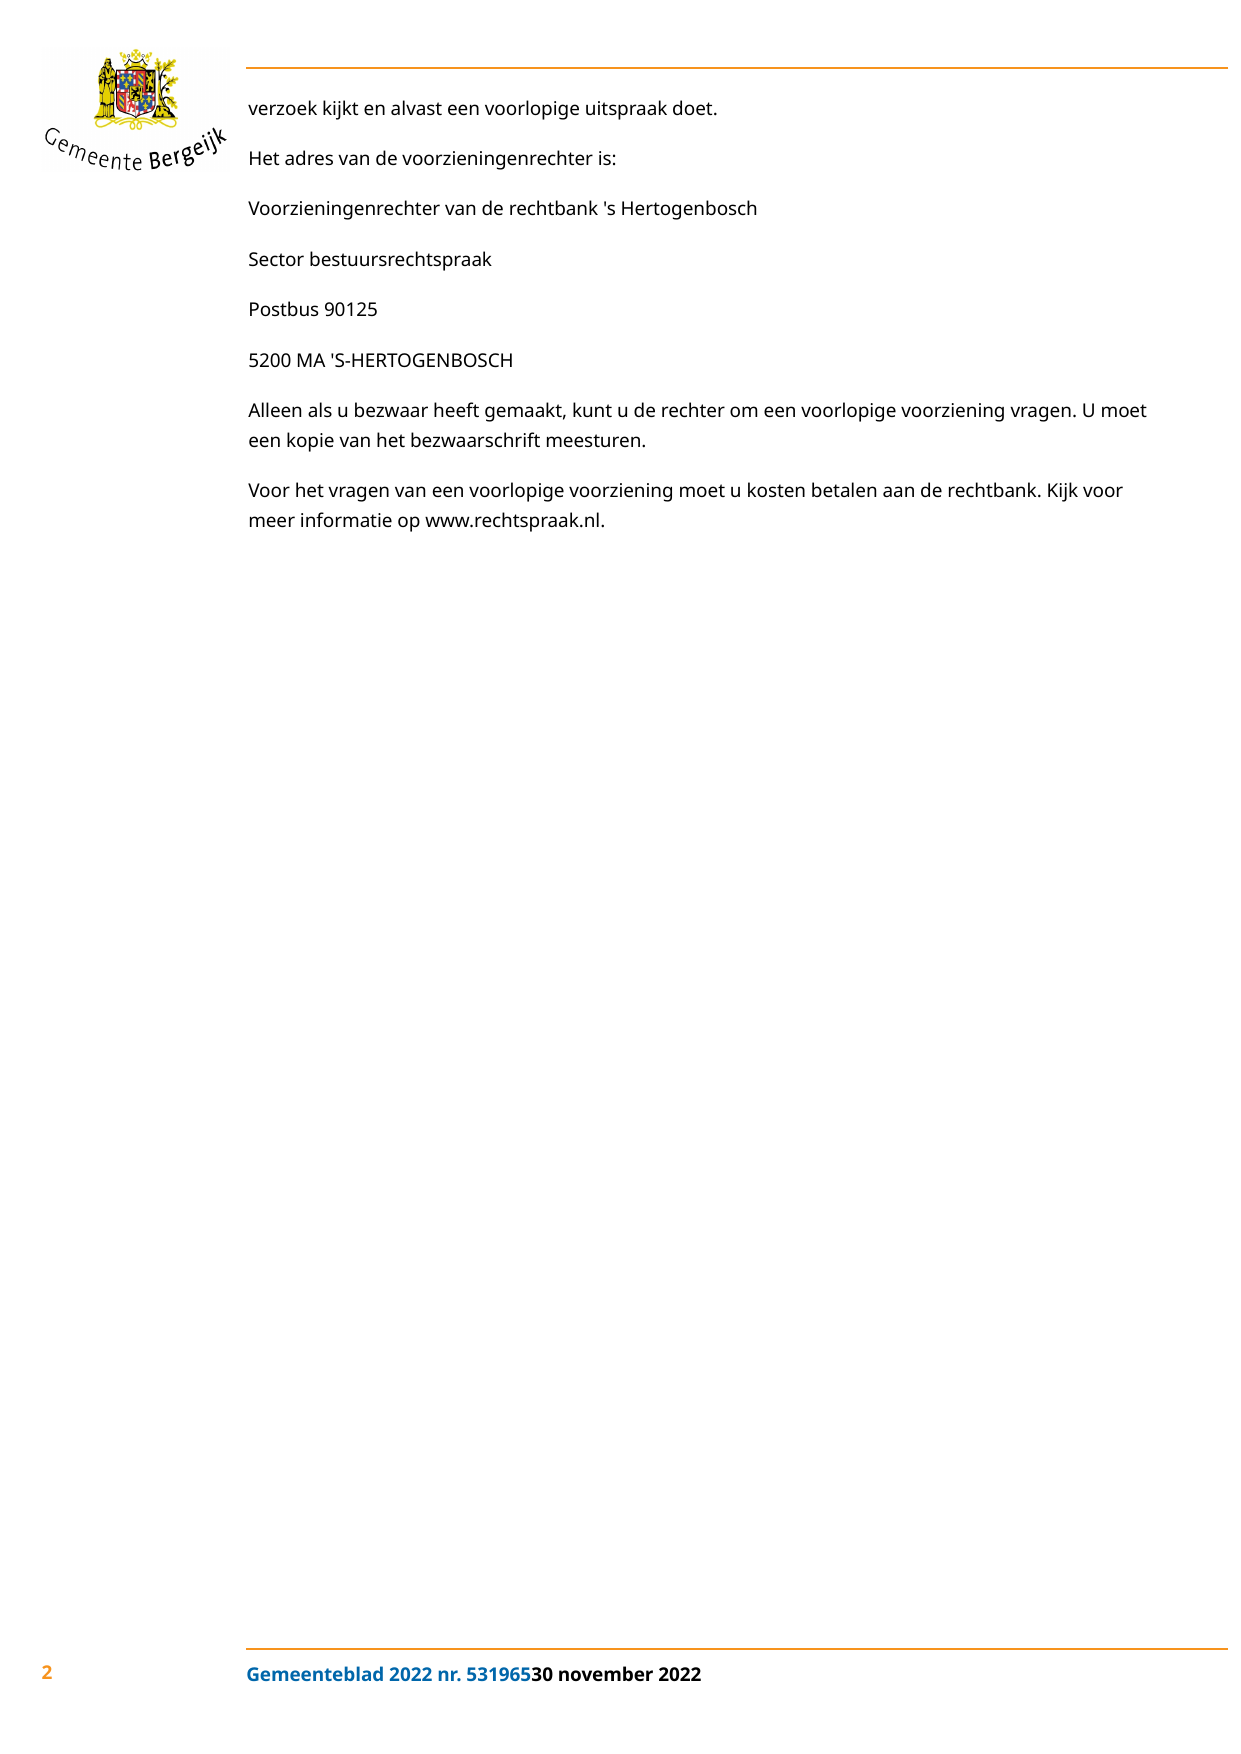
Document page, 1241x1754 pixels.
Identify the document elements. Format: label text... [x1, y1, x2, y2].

text 5200 MA 'S-HERTOGENBOSCH [248, 347, 1152, 373]
text Postbus 90125 [248, 296, 1152, 322]
text Sector bestuursrechtspraak [248, 246, 1152, 272]
text Alleen als u bezwaar heeft gemaakt, kunt u de rechter om een voorlopige voorziening vragen. U moet een kopie van het bezwaarschrift meesturen. [248, 397, 1152, 453]
text Voorzieningenrechter van de rechtbank 's Hertogenbosch [248, 196, 1152, 221]
picture [41, 47, 231, 172]
text verzoek kijkt en alvast een voorlopige uitspraak doet. [248, 95, 1152, 121]
text Voor het vragen van een voorlopige voorziening moet u kosten betalen aan de rechtbank. Kijk voor meer informatie op www.rechtspraak.nl. [248, 477, 1152, 533]
text Het adres van de voorzieningenrechter is: [248, 145, 1152, 171]
